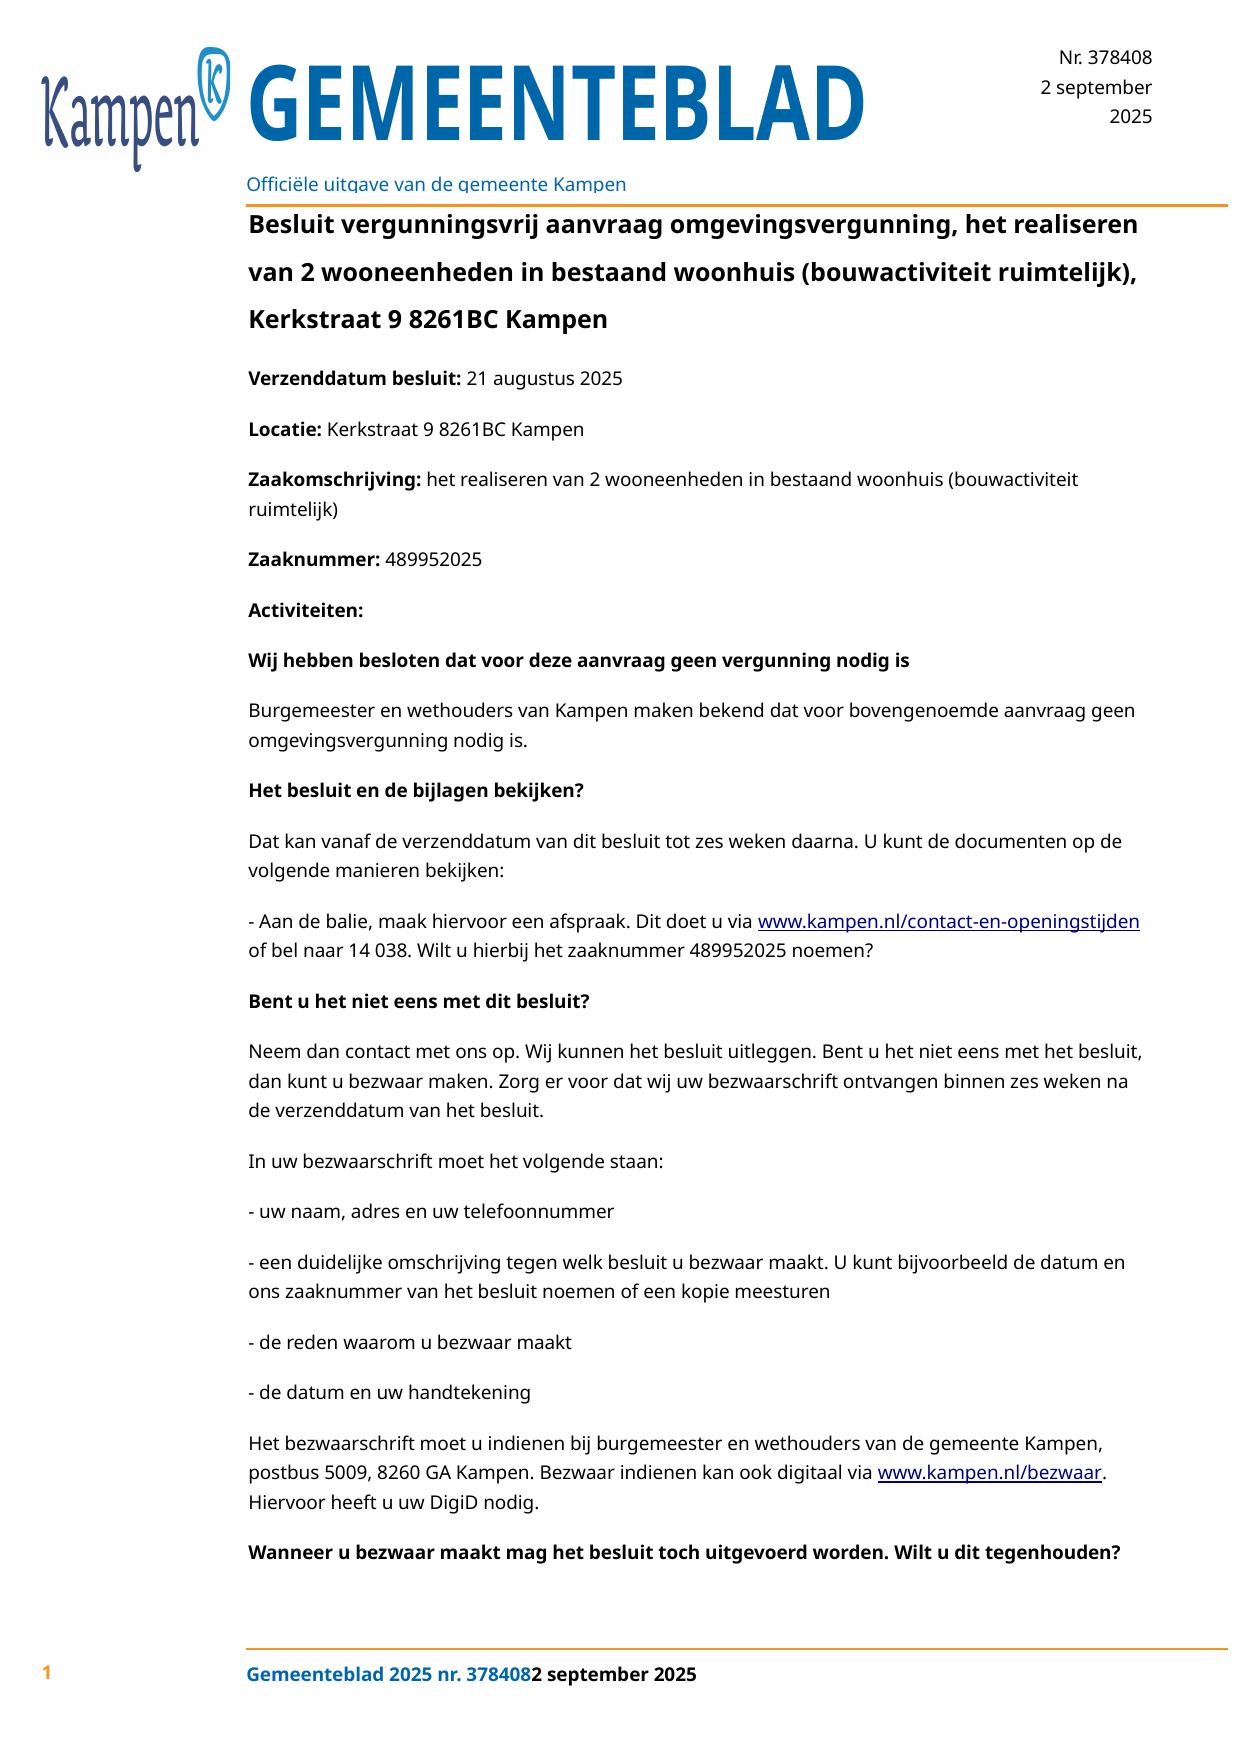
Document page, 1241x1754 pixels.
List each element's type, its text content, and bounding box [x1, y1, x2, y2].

text Wanneer u bezwaar maakt mag het besluit toch uitgevoerd worden. Wilt u dit tegenhouden? [248, 1539, 1152, 1565]
text Bent u het niet eens met dit besluit? [248, 988, 1152, 1014]
text - uw naam, adres en uw telefoonnummer [248, 1198, 1152, 1224]
text Activiteiten: [248, 597, 1152, 622]
text - een duidelijke omschrijving tegen welk besluit u bezwaar maakt. U kunt bijvoorbeeld de datum en ons zaaknummer van het besluit noemen of een kopie meesturen [248, 1249, 1152, 1304]
text Burgemeester en wethouders van Kampen maken bekend dat voor bovengenoemde aanvraag geen omgevingsvergunning nodig is. [248, 698, 1152, 753]
text Het besluit en de bijlagen bekijken? [248, 778, 1152, 803]
text Dat kan vanaf de verzenddatum van dit besluit tot zes weken daarna. U kunt de documenten op de volgende manieren bekijken: [248, 828, 1152, 883]
text Het bezwaarschrift moet u indienen bij burgemeester en wethouders van de gemeente Kampen, postbus 5009, 8260 GA Kampen. Bezwaar indienen kan ook digitaal via www.kampen.nl/bezwaar. Hiervoor heeft u uw DigiD nodig. [248, 1430, 1152, 1514]
text Zaakomschrijving: het realiseren van 2 wooneenheden in bestaand woonhuis (bouwactiviteit ruimtelijk) [248, 466, 1152, 522]
text Wij hebben besloten dat voor deze aanvraag geen vergunning nodig is [248, 647, 1152, 673]
text - de datum en uw handtekening [248, 1379, 1152, 1405]
text Locatie: Kerkstraat 9 8261BC Kampen [248, 416, 1152, 442]
text Neem dan contact met ons op. Wij kunnen het besluit uitleggen. Bent u het niet eens met het besluit, dan kunt u bezwaar maken. Zorg er voor dat wij uw bezwaarschrift ontvangen binnen zes weken na de verzenddatum van het besluit. [248, 1038, 1152, 1123]
text Besluit vergunningsvrij aanvraag omgevingsvergunning, het realiseren van 2 wooneenheden in bestaand woonhuis (bouwactiviteit ruimtelijk), Kerkstraat 9 8261BC Kampen [248, 207, 1152, 336]
text - de reden waarom u bezwaar maakt [248, 1329, 1152, 1354]
picture [41, 47, 231, 172]
text Verzenddatum besluit: 21 augustus 2025 [248, 366, 1152, 391]
text - Aan de balie, maak hiervoor een afspraak. Dit doet u via www.kampen.nl/contact-en-openingstijden of bel naar 14 038. Wilt u hierbij het zaaknummer 489952025 noemen? [248, 908, 1152, 963]
text Zaaknummer: 489952025 [248, 546, 1152, 572]
text In uw bezwaarschrift moet het volgende staan: [248, 1148, 1152, 1174]
